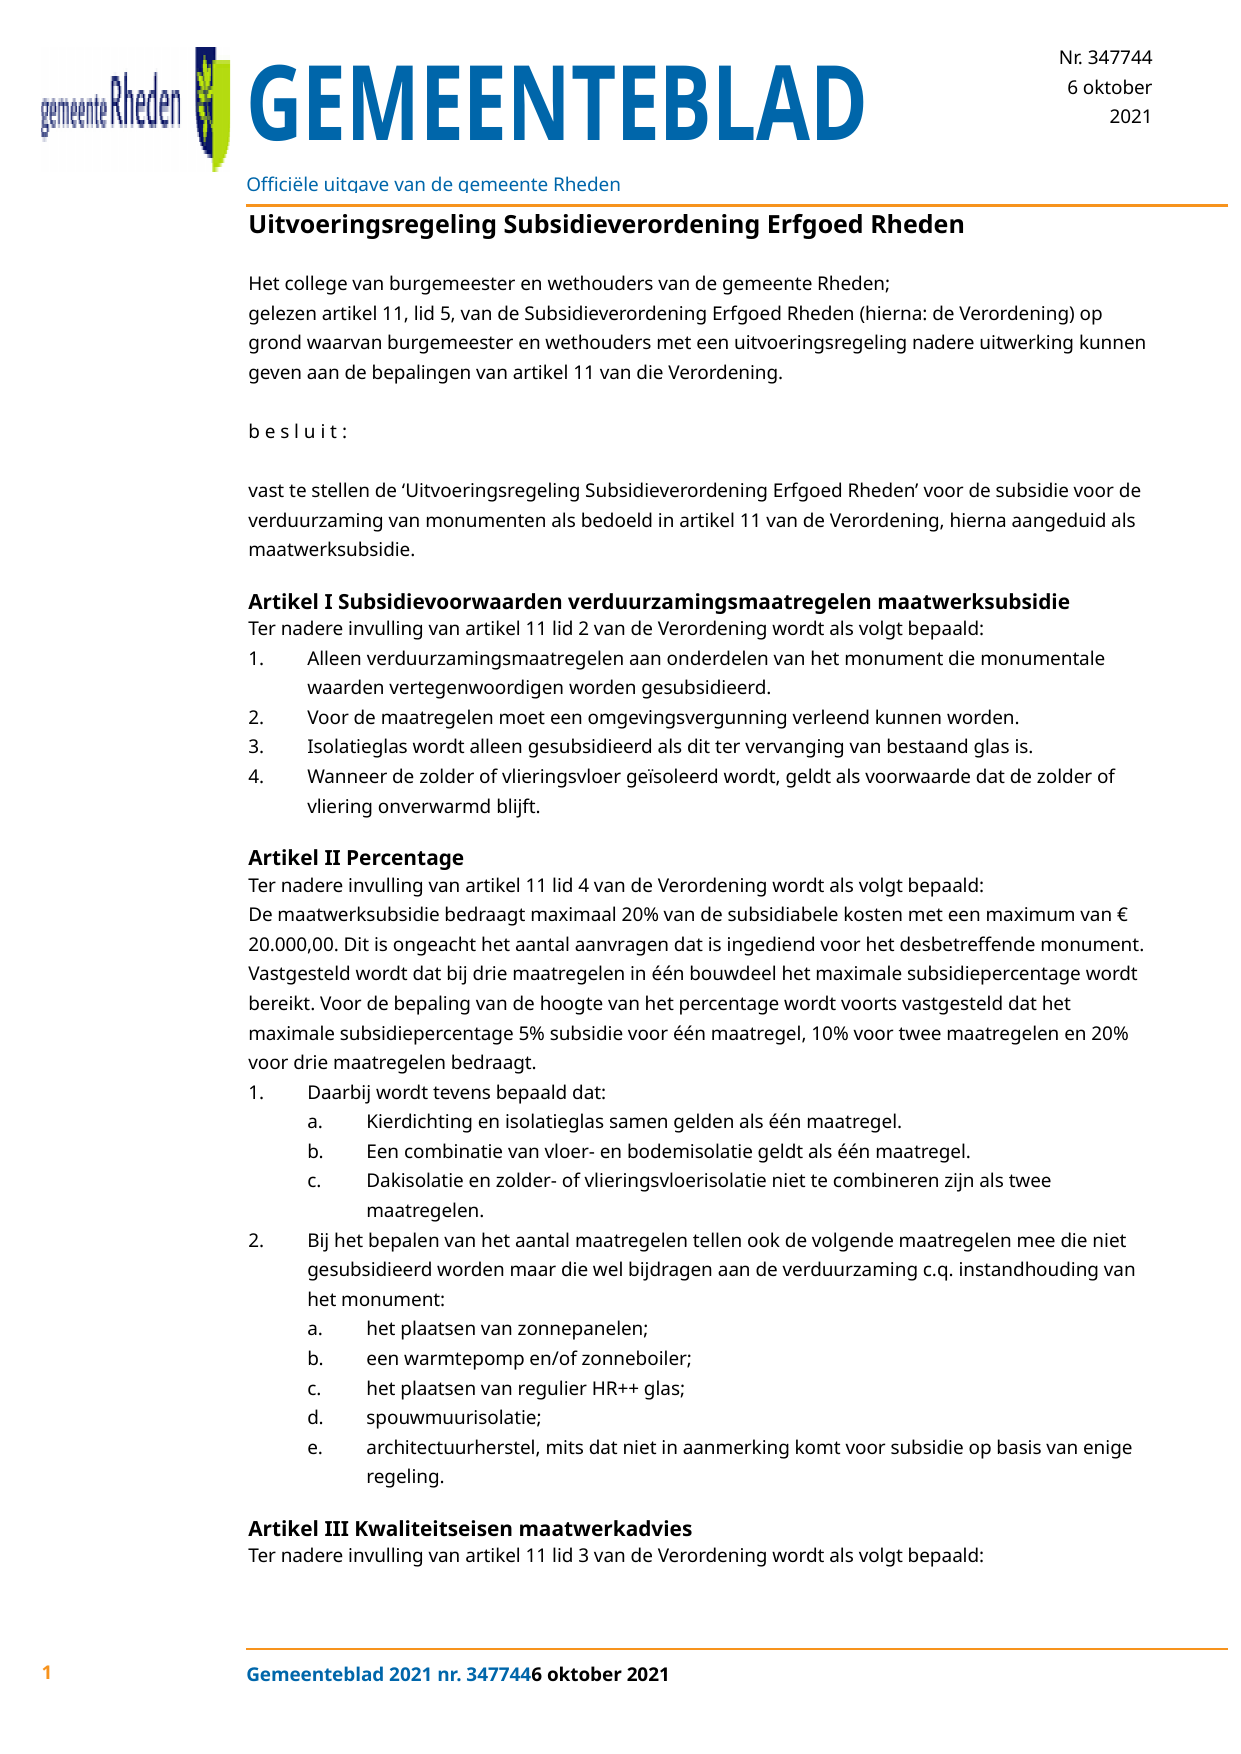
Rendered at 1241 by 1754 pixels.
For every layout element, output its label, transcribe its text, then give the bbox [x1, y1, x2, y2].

text Uitvoeringsregeling Subsidieverordening Erfgoed Rheden [248, 207, 1152, 241]
list Isolatieglas wordt alleen gesubsidieerd als dit ter vervanging van bestaand glas is. [248, 734, 1152, 759]
list een warmtepomp en/of zonneboiler; [307, 1345, 1152, 1371]
list spouwmuurisolatie; [307, 1404, 1152, 1430]
text Artikel I Subsidievoorwaarden verduurzamingsmaatregelen maatwerksubsidie [248, 587, 1152, 615]
text De maatwerksubsidie bedraagt maximaal 20% van de subsidiabele kosten met een maximum van € 20.000,00. Dit is ongeacht het aantal aanvragen dat is ingediend voor het desbetreffende monument. Vastgesteld wordt dat bij drie maatregelen in één bouwdeel het maximale subsidiepercentage wordt bereikt. Voor de bepaling van de hoogte van het percentage wordt voorts vastgesteld dat het maximale subsidiepercentage 5% subsidie voor één maatregel, 10% voor twee maatregelen en 20% voor drie maatregelen bedraagt. [248, 901, 1152, 1075]
text Het college van burgemeester en wethouders van de gemeente Rheden; [248, 270, 1152, 296]
list Wanneer de zolder of vlieringsvloer geïsoleerd wordt, geldt als voorwaarde dat de zolder of vliering onverwarmd blijft. [248, 763, 1152, 819]
text gelezen artikel 11, lid 5, van de Subsidieverordening Erfgoed Rheden (hierna: de Verordening) op grond waarvan burgemeester en wethouders met een uitvoeringsregeling nadere uitwerking kunnen geven aan de bepalingen van artikel 11 van die Verordening. [248, 300, 1152, 385]
text Ter nadere invulling van artikel 11 lid 4 van de Verordening wordt als volgt bepaald: [248, 872, 1152, 897]
list het plaatsen van regulier HR++ glas; [307, 1375, 1152, 1400]
list Daarbij wordt tevens bepaald dat: [248, 1079, 1152, 1104]
list het plaatsen van zonnepanelen; [307, 1316, 1152, 1341]
text b e s l u i t : [248, 418, 1152, 444]
list Bij het bepalen van het aantal maatregelen tellen ook de volgende maatregelen mee die niet gesubsidieerd worden maar die wel bijdragen aan de verduurzaming c.q. instandhouding van het monument: [248, 1227, 1152, 1312]
text vast te stellen de ‘Uitvoeringsregeling Subsidieverordening Erfgoed Rheden’ voor de subsidie voor de verduurzaming van monumenten als bedoeld in artikel 11 van de Verordening, hierna aangeduid als maatwerksubsidie. [248, 477, 1152, 562]
list architectuurherstel, mits dat niet in aanmerking komt voor subsidie op basis van enige regeling. [307, 1434, 1152, 1489]
list Een combinatie van vloer- en bodemisolatie geldt als één maatregel. [307, 1138, 1152, 1164]
list Kierdichting en isolatieglas samen gelden als één maatregel. [307, 1108, 1152, 1134]
text Artikel II Percentage [248, 843, 1152, 872]
text Ter nadere invulling van artikel 11 lid 3 van de Verordening wordt als volgt bepaald: [248, 1542, 1152, 1568]
text Artikel III Kwaliteitseisen maatwerkadvies [248, 1514, 1152, 1542]
picture [41, 47, 231, 172]
list Voor de maatregelen moet een omgevingsvergunning verleend kunnen worden. [248, 704, 1152, 730]
list Dakisolatie en zolder- of vlieringsvloerisolatie niet te combineren zijn als twee maatregelen. [307, 1168, 1152, 1223]
list Alleen verduurzamingsmaatregelen aan onderdelen van het monument die monumentale waarden vertegenwoordigen worden gesubsidieerd. [248, 645, 1152, 700]
text Ter nadere invulling van artikel 11 lid 2 van de Verordening wordt als volgt bepaald: [248, 615, 1152, 641]
